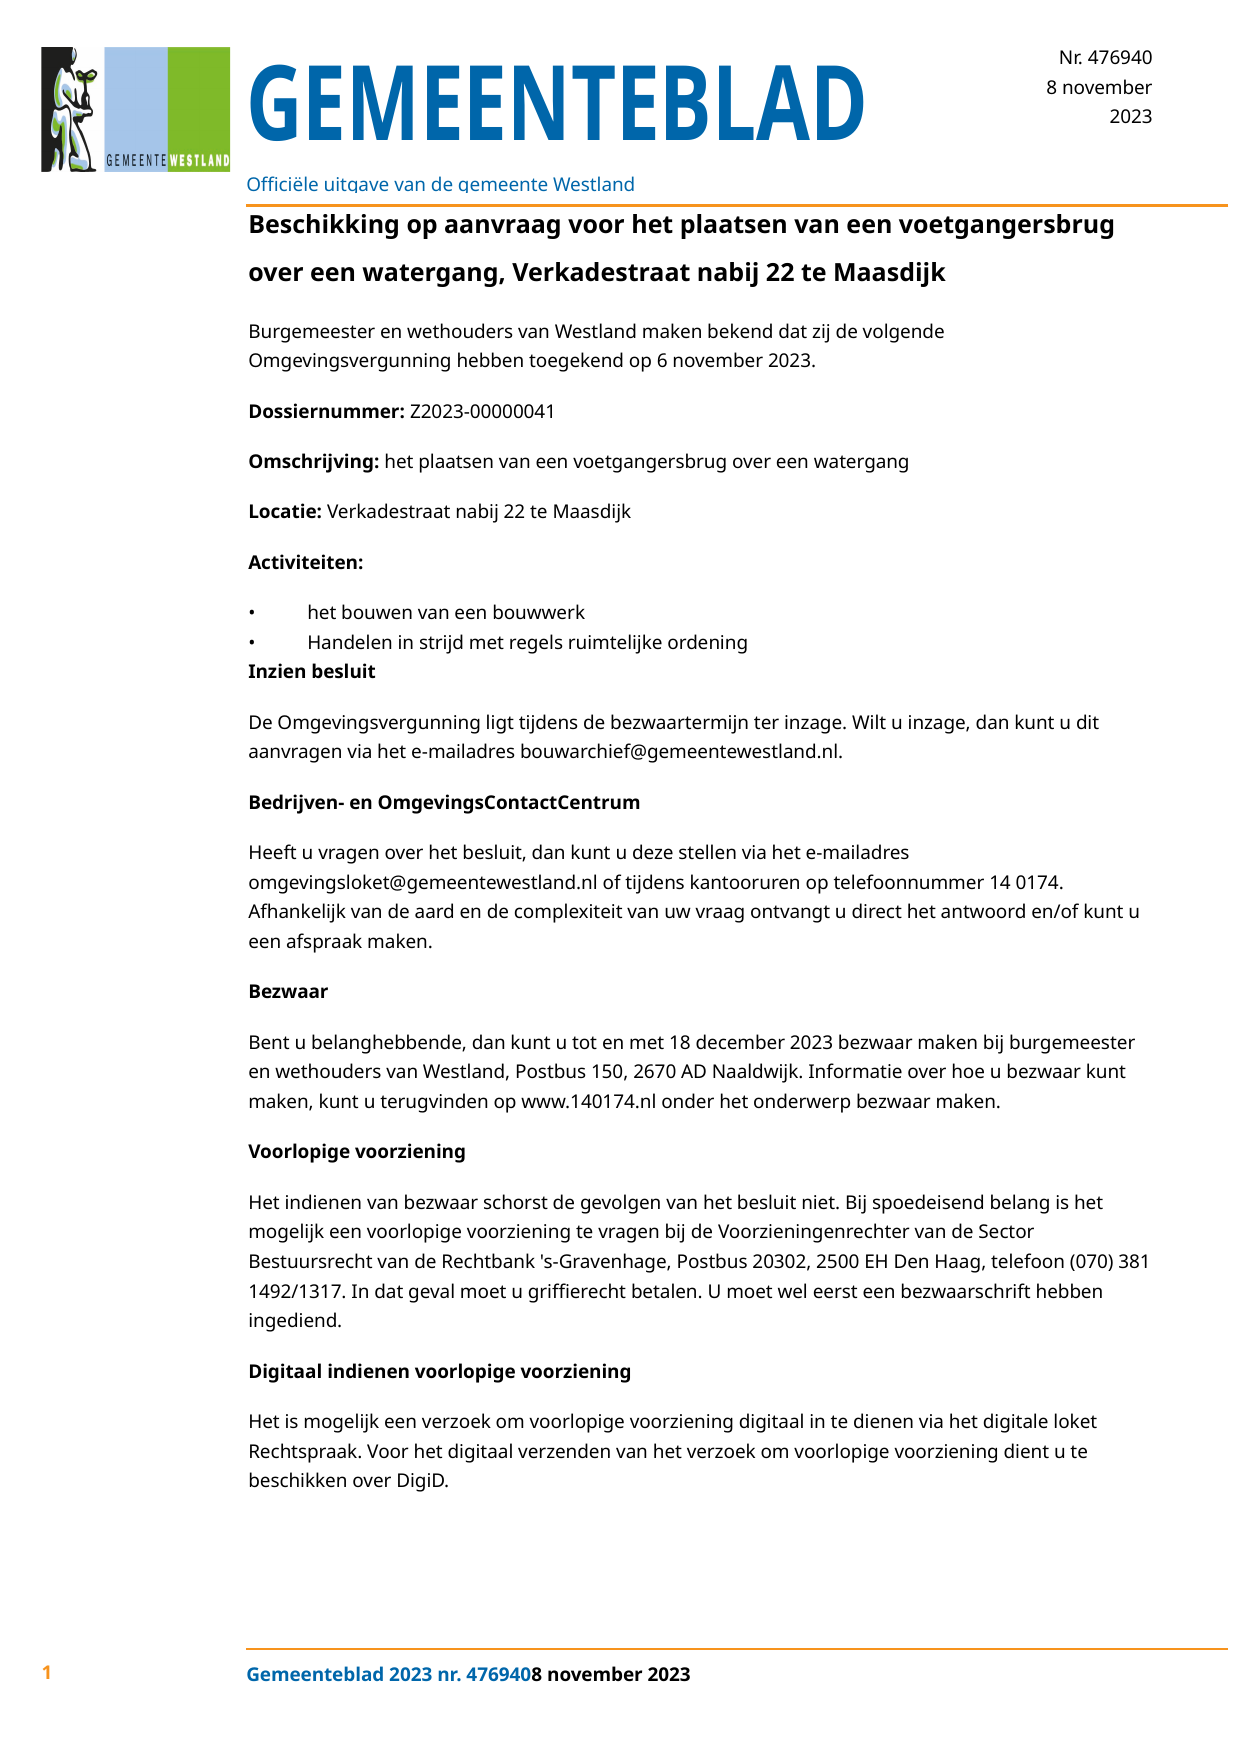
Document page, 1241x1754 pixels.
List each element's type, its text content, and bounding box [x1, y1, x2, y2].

text De Omgevingsvergunning ligt tijdens de bezwaartermijn ter inzage. Wilt u inzage, dan kunt u dit aanvragen via het e-mailadres bouwarchief@gemeentewestland.nl. [248, 709, 1152, 764]
text Omschrijving: het plaatsen van een voetgangersbrug over een watergang [248, 448, 1152, 474]
text Digitaal indienen voorlopige voorziening [248, 1358, 1152, 1384]
list Handelen in strijd met regels ruimtelijke ordening [248, 629, 1152, 655]
text Het indienen van bezwaar schorst de gevolgen van het besluit niet. Bij spoedeisend belang is het mogelijk een voorlopige voorziening te vragen bij de Voorzieningenrechter van de Sector Bestuursrecht van de Rechtbank 's-Gravenhage, Postbus 20302, 2500 EH Den Haag, telefoon (070) 381 1492/1317. In dat geval moet u griffierecht betalen. U moet wel eerst een bezwaarschrift hebben ingediend. [248, 1189, 1152, 1333]
text Beschikking op aanvraag voor het plaatsen van een voetgangersbrug over een watergang, Verkadestraat nabij 22 te Maasdijk [248, 207, 1152, 288]
text Heeft u vragen over het besluit, dan kunt u deze stellen via het e-mailadres omgevingsloket@gemeentewestland.nl of tijdens kantooruren op telefoonnummer 14 0174. Afhankelijk van de aard en de complexiteit van uw vraag ontvangt u direct het antwoord en/of kunt u een afspraak maken. [248, 839, 1152, 954]
text Bezwaar [248, 979, 1152, 1004]
list het bouwen van een bouwwerk [248, 599, 1152, 625]
text Bedrijven- en OmgevingsContactCentrum [248, 789, 1152, 815]
text Inzien besluit [248, 659, 1152, 684]
text Locatie: Verkadestraat nabij 22 te Maasdijk [248, 499, 1152, 524]
text Activiteiten: [248, 549, 1152, 575]
text Dossiernummer: Z2023-00000041 [248, 398, 1152, 424]
picture [41, 47, 231, 172]
text Het is mogelijk een verzoek om voorlopige voorziening digitaal in te dienen via het digitale loket Rechtspraak. Voor het digitaal verzenden van het verzoek om voorlopige voorziening dient u te beschikken over DigiD. [248, 1408, 1152, 1493]
text Voorlopige voorziening [248, 1139, 1152, 1164]
text Burgemeester en wethouders van Westland maken bekend dat zij de volgende Omgevingsvergunning hebben toegekend op 6 november 2023. [248, 318, 1152, 373]
text Bent u belanghebbende, dan kunt u tot en met 18 december 2023 bezwaar maken bij burgemeester en wethouders van Westland, Postbus 150, 2670 AD Naaldwijk. Informatie over hoe u bezwaar kunt maken, kunt u terugvinden op www.140174.nl onder het onderwerp bezwaar maken. [248, 1029, 1152, 1114]
